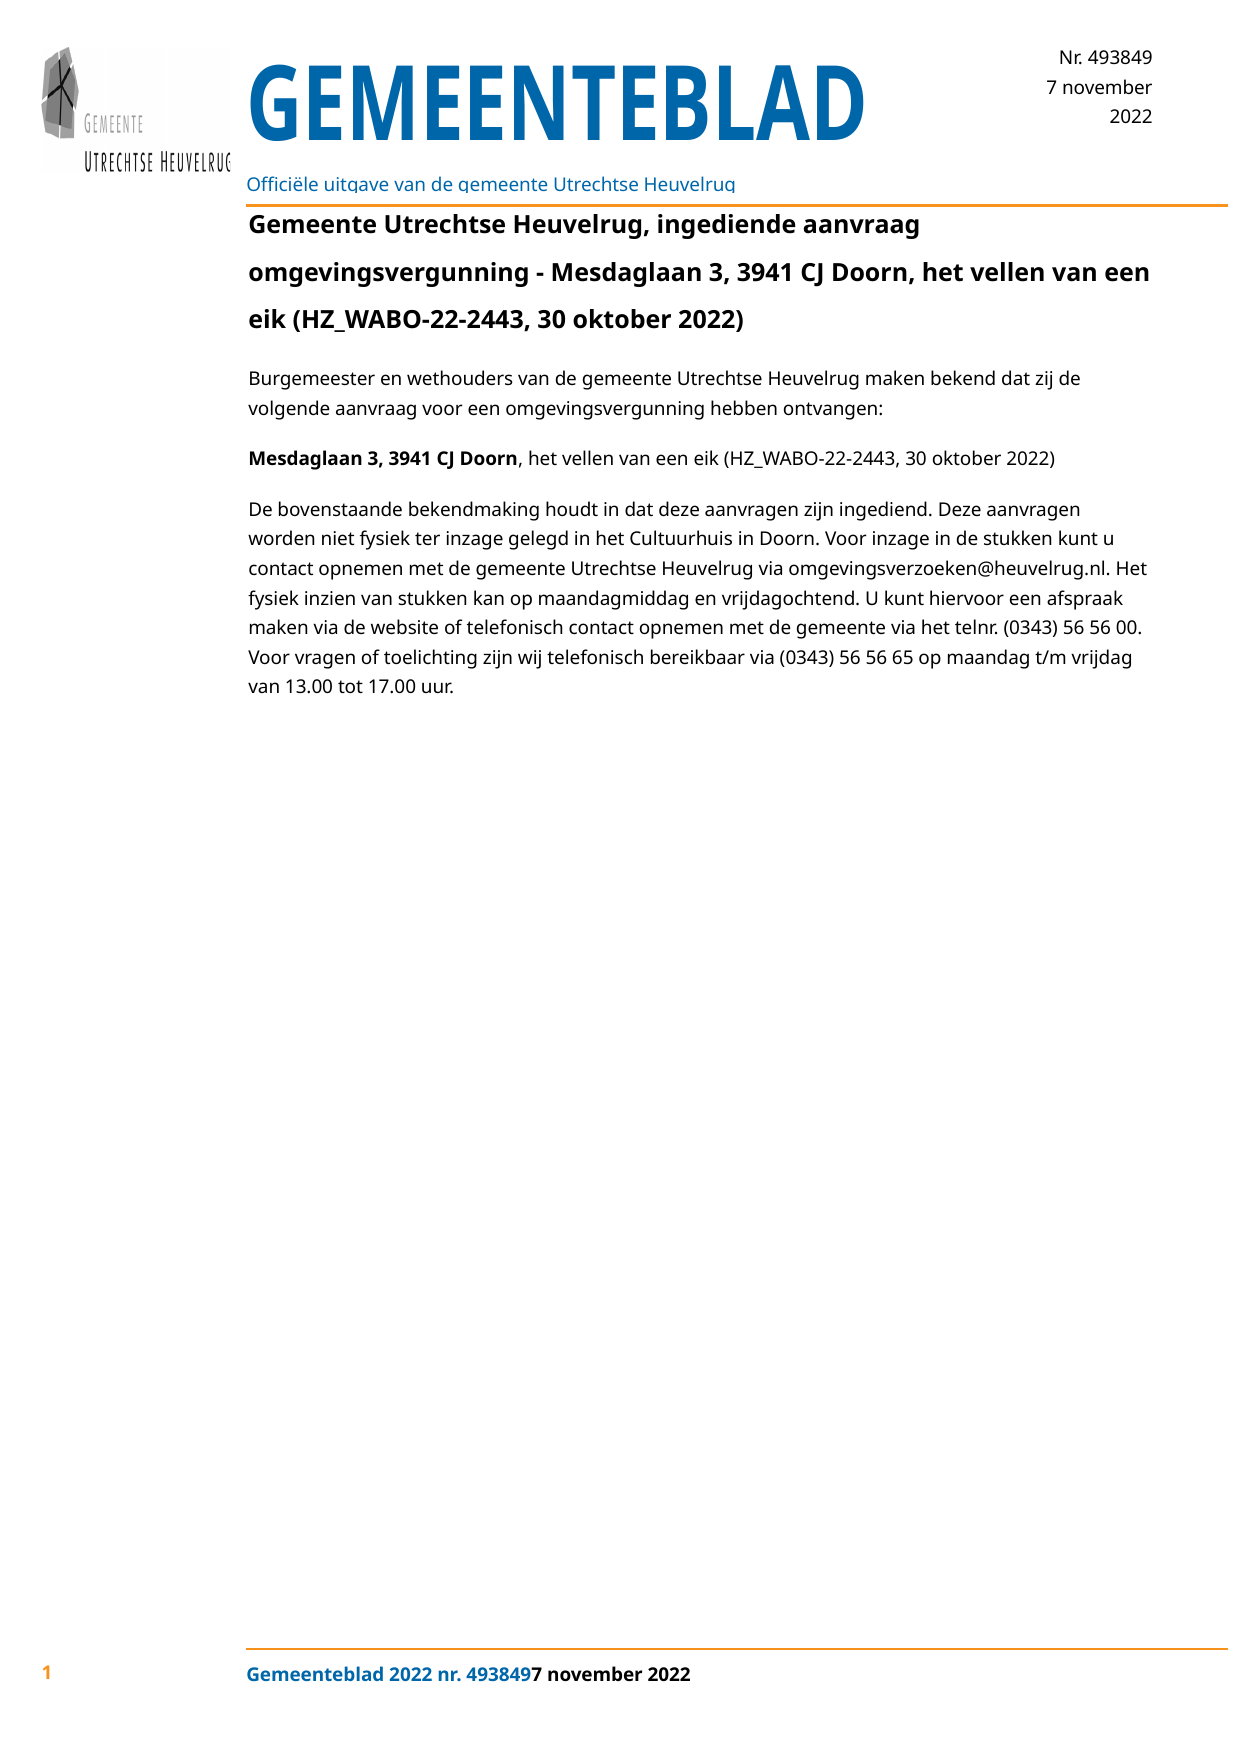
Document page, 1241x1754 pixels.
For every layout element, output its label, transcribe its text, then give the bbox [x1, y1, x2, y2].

text De bovenstaande bekendmaking houdt in dat deze aanvragen zijn ingediend. Deze aanvragen worden niet fysiek ter inzage gelegd in het Cultuurhuis in Doorn. Voor inzage in de stukken kunt u contact opnemen met de gemeente Utrechtse Heuvelrug via omgevingsverzoeken@heuvelrug.nl. Het fysiek inzien van stukken kan op maandagmiddag en vrijdagochtend. U kunt hiervoor een afspraak maken via de website of telefonisch contact opnemen met de gemeente via het telnr. (0343) 56 56 00. Voor vragen of toelichting zijn wij telefonisch bereikbaar via (0343) 56 56 65 op maandag t/m vrijdag van 13.00 tot 17.00 uur. [248, 496, 1152, 699]
text Mesdaglaan 3, 3941 CJ Doorn, het vellen van een eik (HZ_WABO-22-2443, 30 oktober 2022) [248, 446, 1152, 471]
picture [41, 47, 231, 172]
text Gemeente Utrechtse Heuvelrug, ingediende aanvraag omgevingsvergunning - Mesdaglaan 3, 3941 CJ Doorn, het vellen van een eik (HZ_WABO-22-2443, 30 oktober 2022) [248, 207, 1152, 336]
text Burgemeester en wethouders van de gemeente Utrechtse Heuvelrug maken bekend dat zij de volgende aanvraag voor een omgevingsvergunning hebben ontvangen: [248, 366, 1152, 421]
